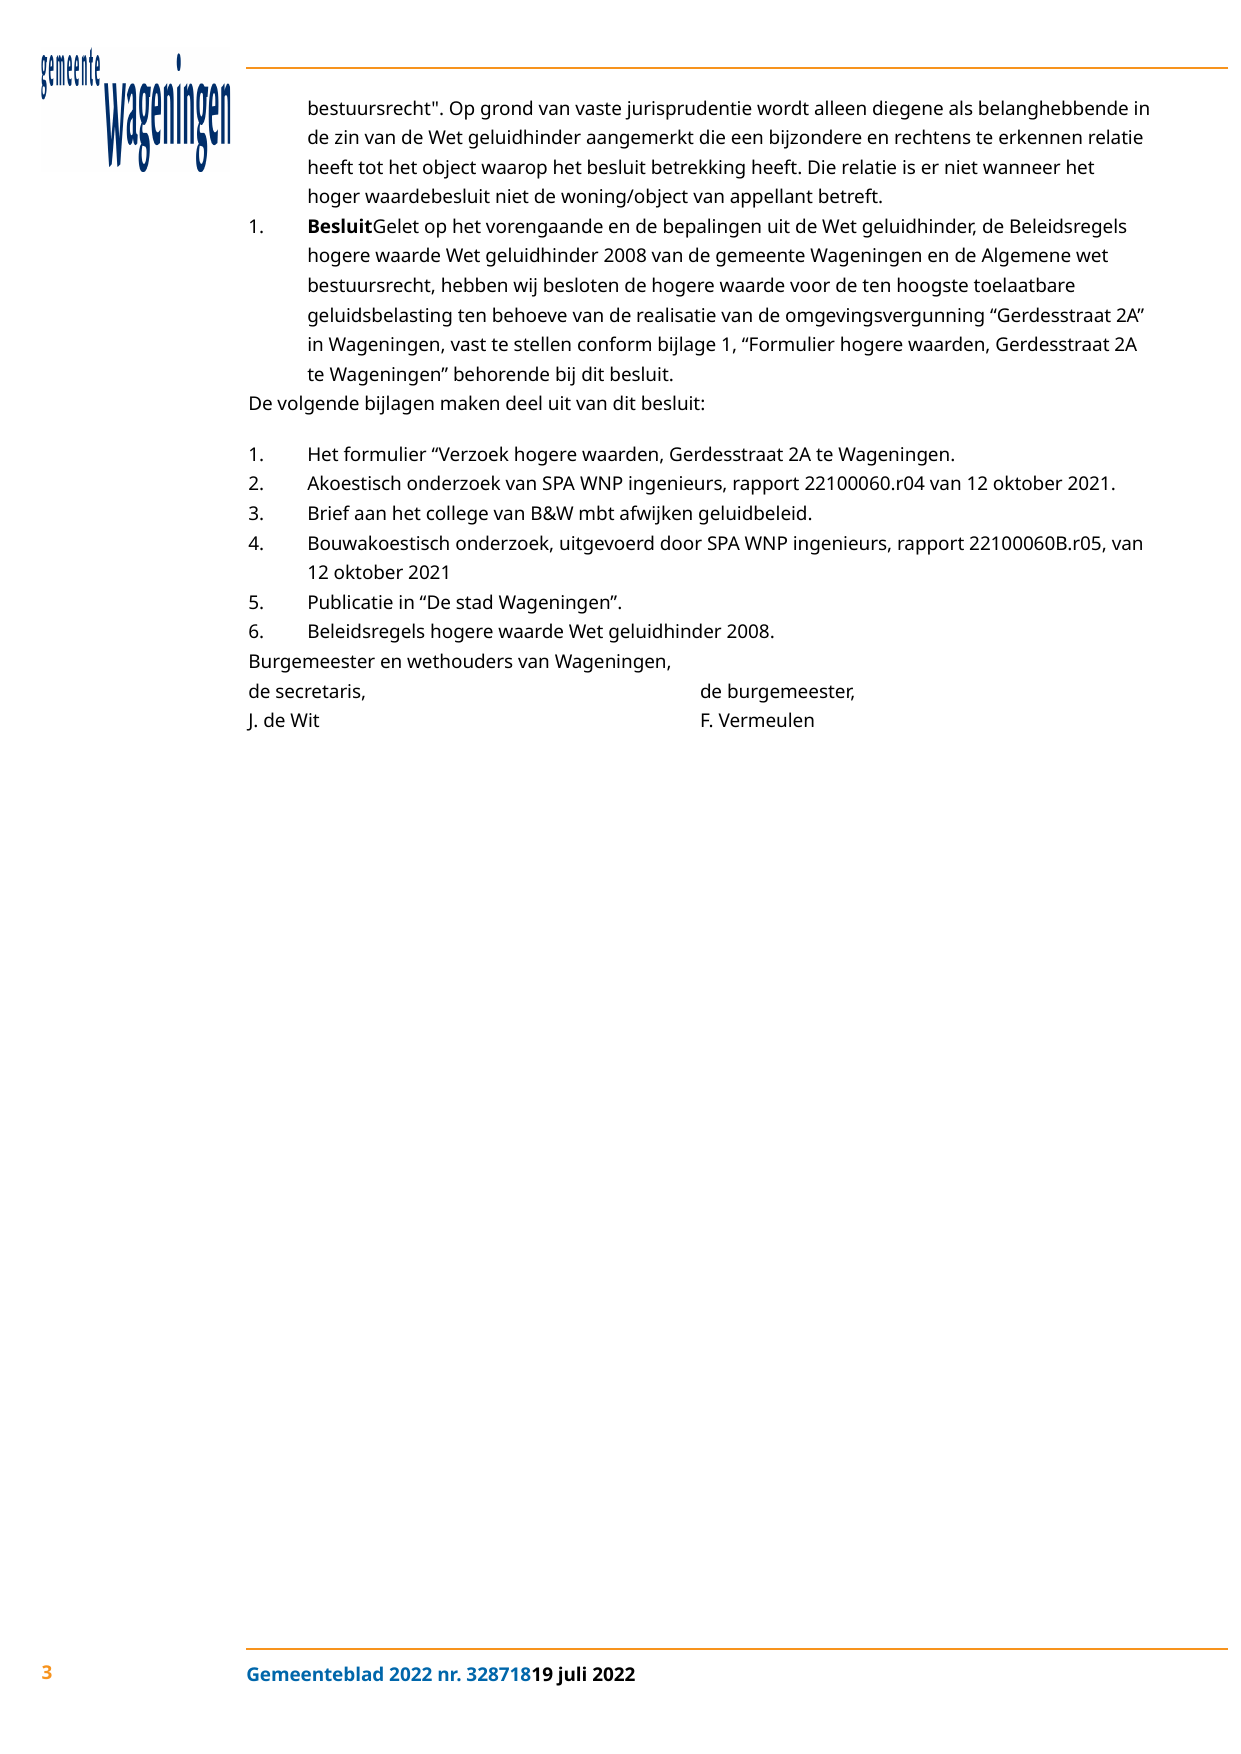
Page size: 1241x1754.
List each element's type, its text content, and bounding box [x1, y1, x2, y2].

picture [41, 47, 231, 172]
list Publicatie in “De stad Wageningen”. [248, 589, 1152, 615]
list BesluitGelet op het vorengaande en de bepalingen uit de Wet geluidhinder, de Beleidsregels hogere waarde Wet geluidhinder 2008 van de gemeente Wageningen en de Algemene wet bestuursrecht, hebben wij besloten de hogere waarde voor de ten hoogste toelaatbare geluidsbelasting ten behoeve van de realisatie van de omgevingsvergunning “Gerdesstraat 2A” in Wageningen, vast te stellen conform bijlage 1, “Formulier hogere waarden, Gerdesstraat 2A te Wageningen” behorende bij dit besluit. [248, 213, 1152, 387]
list Beleidsregels hogere waarde Wet geluidhinder 2008. [248, 618, 1152, 644]
table_cell [700, 733, 1152, 759]
list Brief aan het college van B&W mbt afwijken geluidbeleid. [248, 500, 1152, 526]
text De volgende bijlagen maken deel uit van dit besluit: [248, 391, 1152, 416]
list Het formulier “Verzoek hogere waarden, Gerdesstraat 2A te Wageningen. [248, 441, 1152, 467]
table_header de secretaris, J. de Wit [248, 678, 700, 733]
table_header de burgemeester, F. Vermeulen [700, 678, 1152, 733]
table_cell [248, 733, 700, 759]
list bestuursrecht". Op grond van vaste jurisprudentie wordt alleen diegene als belanghebbende in de zin van de Wet geluidhinder aangemerkt die een bijzondere en rechtens te erkennen relatie heeft tot het object waarop het besluit betrekking heeft. Die relatie is er niet wanneer het hoger waardebesluit niet de woning/object van appellant betreft. [248, 95, 1152, 209]
list Akoestisch onderzoek van SPA WNP ingenieurs, rapport 22100060.r04 van 12 oktober 2021. [248, 471, 1152, 496]
text Burgemeester en wethouders van Wageningen, [248, 648, 1152, 674]
list Bouwakoestisch onderzoek, uitgevoerd door SPA WNP ingenieurs, rapport 22100060B.r05, van 12 oktober 2021 [248, 530, 1152, 585]
